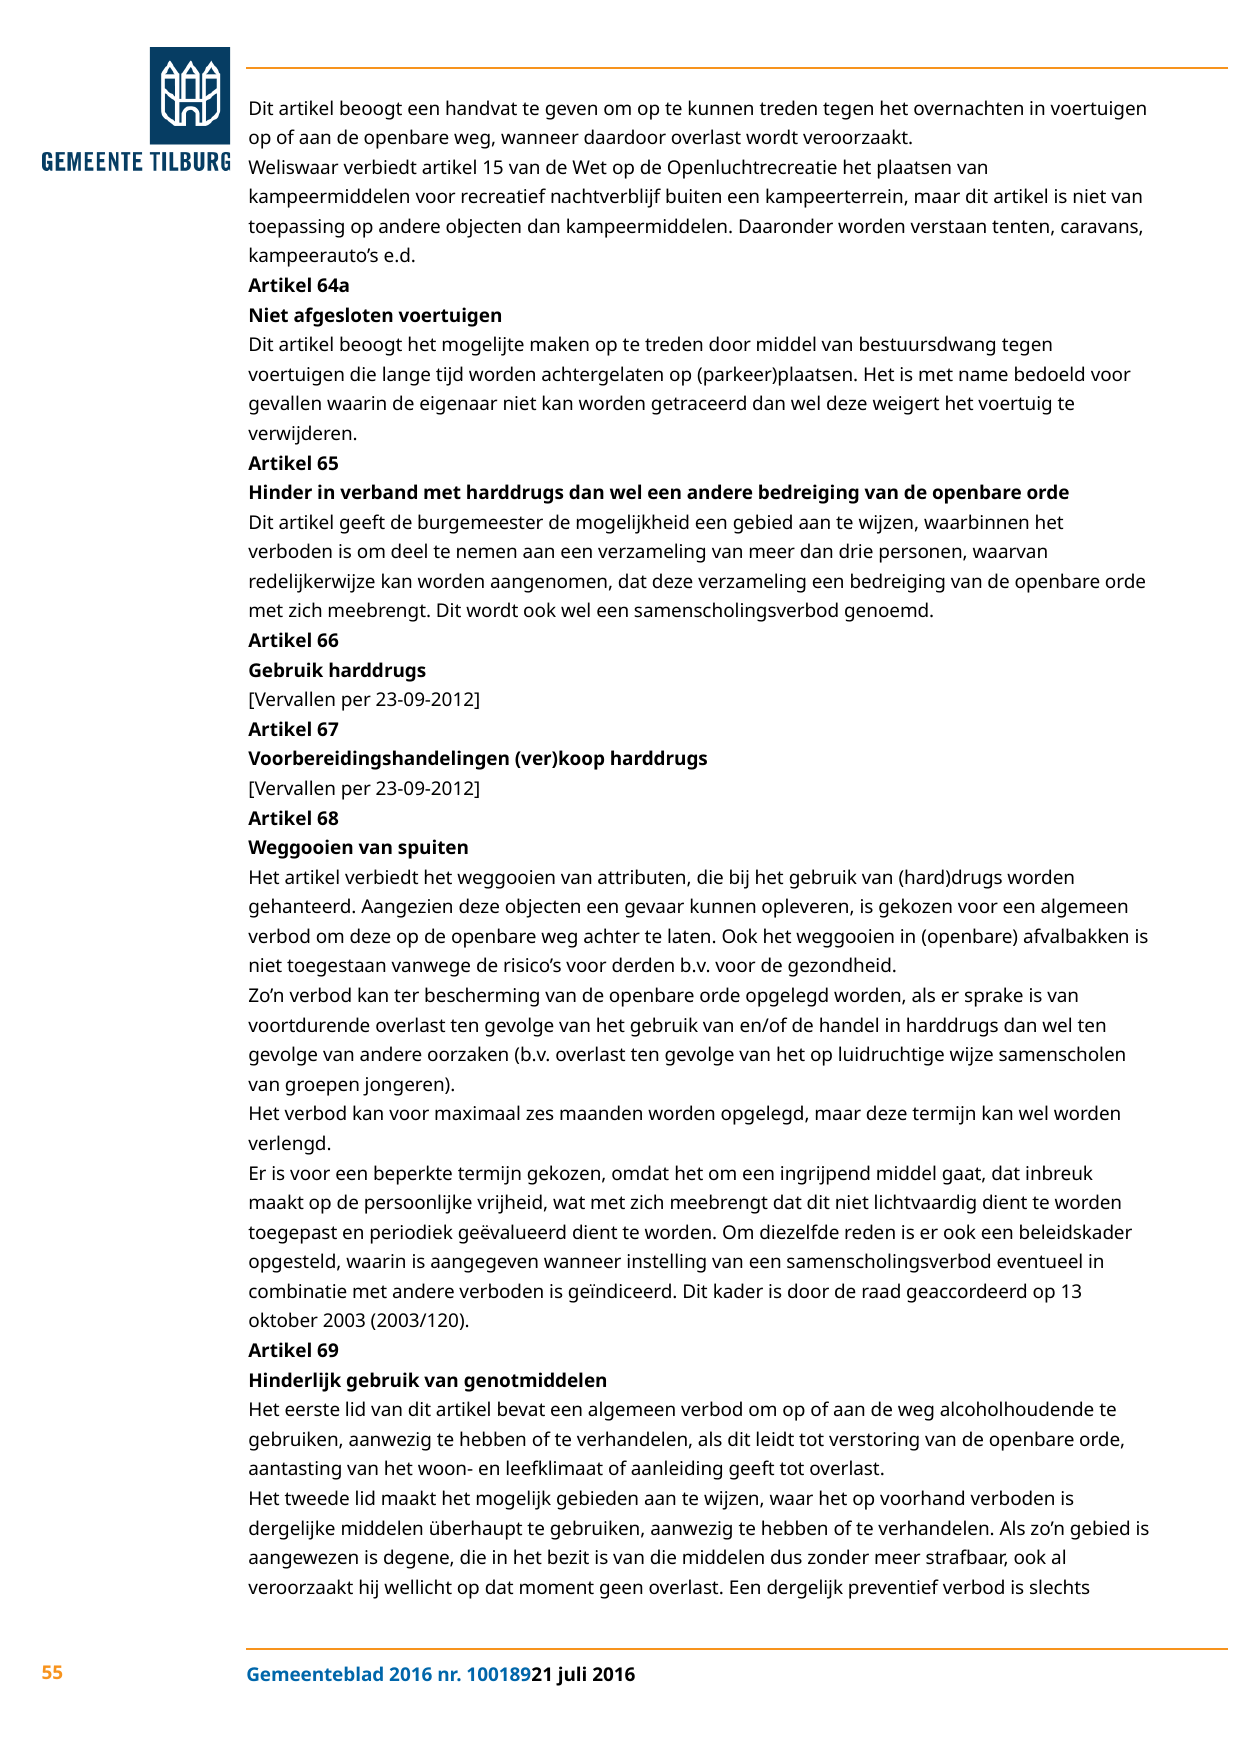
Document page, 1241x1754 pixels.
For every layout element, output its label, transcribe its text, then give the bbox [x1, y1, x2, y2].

text Weliswaar verbiedt artikel 15 van de Wet op de Openluchtrecreatie het plaatsen van kampeermiddelen voor recreatief nachtverblijf buiten een kampeerterrein, maar dit artikel is niet van toepassing op andere objecten dan kampeermiddelen. Daaronder worden verstaan tenten, caravans, kampeerauto’s e.d. [248, 154, 1152, 268]
text Dit artikel geeft de burgemeester de mogelijkheid een gebied aan te wijzen, waarbinnen het verboden is om deel te nemen aan een verzameling van meer dan drie personen, waarvan redelijkerwijze kan worden aangenomen, dat deze verzameling een bedreiging van de openbare orde met zich meebrengt. Dit wordt ook wel een samenscholingsverbod genoemd. [248, 509, 1152, 623]
picture [41, 47, 231, 172]
text Het verbod kan voor maximaal zes maanden worden opgelegd, maar deze termijn kan wel worden verlengd. [248, 1101, 1152, 1156]
text Artikel 66 [248, 627, 1152, 653]
text Artikel 68 [248, 805, 1152, 831]
text Er is voor een beperkte termijn gekozen, omdat het om een ingrijpend middel gaat, dat inbreuk maakt op de persoonlijke vrijheid, wat met zich meebrengt dat dit niet lichtvaardig dient te worden toegepast en periodiek geëvalueerd dient te worden. Om diezelfde reden is er ook een beleidskader opgesteld, waarin is aangegeven wanneer instelling van een samenscholingsverbod eventueel in combinatie met andere verboden is geïndiceerd. Dit kader is door de raad geaccordeerd op 13 oktober 2003 (2003/120). [248, 1160, 1152, 1333]
text Artikel 65 [248, 450, 1152, 476]
text Gebruik harddrugs [248, 657, 1152, 683]
text [Vervallen per 23-09-2012] [248, 775, 1152, 801]
text Zo’n verbod kan ter bescherming van de openbare orde opgelegd worden, als er sprake is van voortdurende overlast ten gevolge van het gebruik van en/of de handel in harddrugs dan wel ten gevolge van andere oorzaken (b.v. overlast ten gevolge van het op luidruchtige wijze samenscholen van groepen jongeren). [248, 982, 1152, 1097]
text Weggooien van spuiten [248, 834, 1152, 860]
text Artikel 69 [248, 1337, 1152, 1363]
text Hinderlijk gebruik van genotmiddelen [248, 1367, 1152, 1393]
text Het artikel verbiedt het weggooien van attributen, die bij het gebruik van (hard)drugs worden gehanteerd. Aangezien deze objecten een gevaar kunnen opleveren, is gekozen voor een algemeen verbod om deze op de openbare weg achter te laten. Ook het weggooien in (openbare) afvalbakken is niet toegestaan vanwege de risico’s voor derden b.v. voor de gezondheid. [248, 864, 1152, 978]
text Artikel 67 [248, 716, 1152, 742]
text [Vervallen per 23-09-2012] [248, 686, 1152, 712]
text Het eerste lid van dit artikel bevat een algemeen verbod om op of aan de weg alcoholhoudende te gebruiken, aanwezig te hebben of te verhandelen, als dit leidt tot verstoring van de openbare orde, aantasting van het woon- en leefklimaat of aanleiding geeft tot overlast. [248, 1396, 1152, 1481]
text Niet afgesloten voertuigen [248, 302, 1152, 328]
text Artikel 64a [248, 272, 1152, 298]
text Het tweede lid maakt het mogelijk gebieden aan te wijzen, waar het op voorhand verboden is dergelijke middelen überhaupt te gebruiken, aanwezig te hebben of te verhandelen. Als zo’n gebied is aangewezen is degene, die in het bezit is van die middelen dus zonder meer strafbaar, ook al veroorzaakt hij wellicht op dat moment geen overlast. Een dergelijk preventief verbod is slechts [248, 1485, 1152, 1600]
text Hinder in verband met harddrugs dan wel een andere bedreiging van de openbare orde [248, 479, 1152, 505]
text Dit artikel beoogt het mogelijte maken op te treden door middel van bestuursdwang tegen voertuigen die lange tijd worden achtergelaten op (parkeer)plaatsen. Het is met name bedoeld voor gevallen waarin de eigenaar niet kan worden getraceerd dan wel deze weigert het voertuig te verwijderen. [248, 331, 1152, 446]
text Voorbereidingshandelingen (ver)koop harddrugs [248, 746, 1152, 771]
text Dit artikel beoogt een handvat te geven om op te kunnen treden tegen het overnachten in voertuigen op of aan de openbare weg, wanneer daardoor overlast wordt veroorzaakt. [248, 95, 1152, 150]
